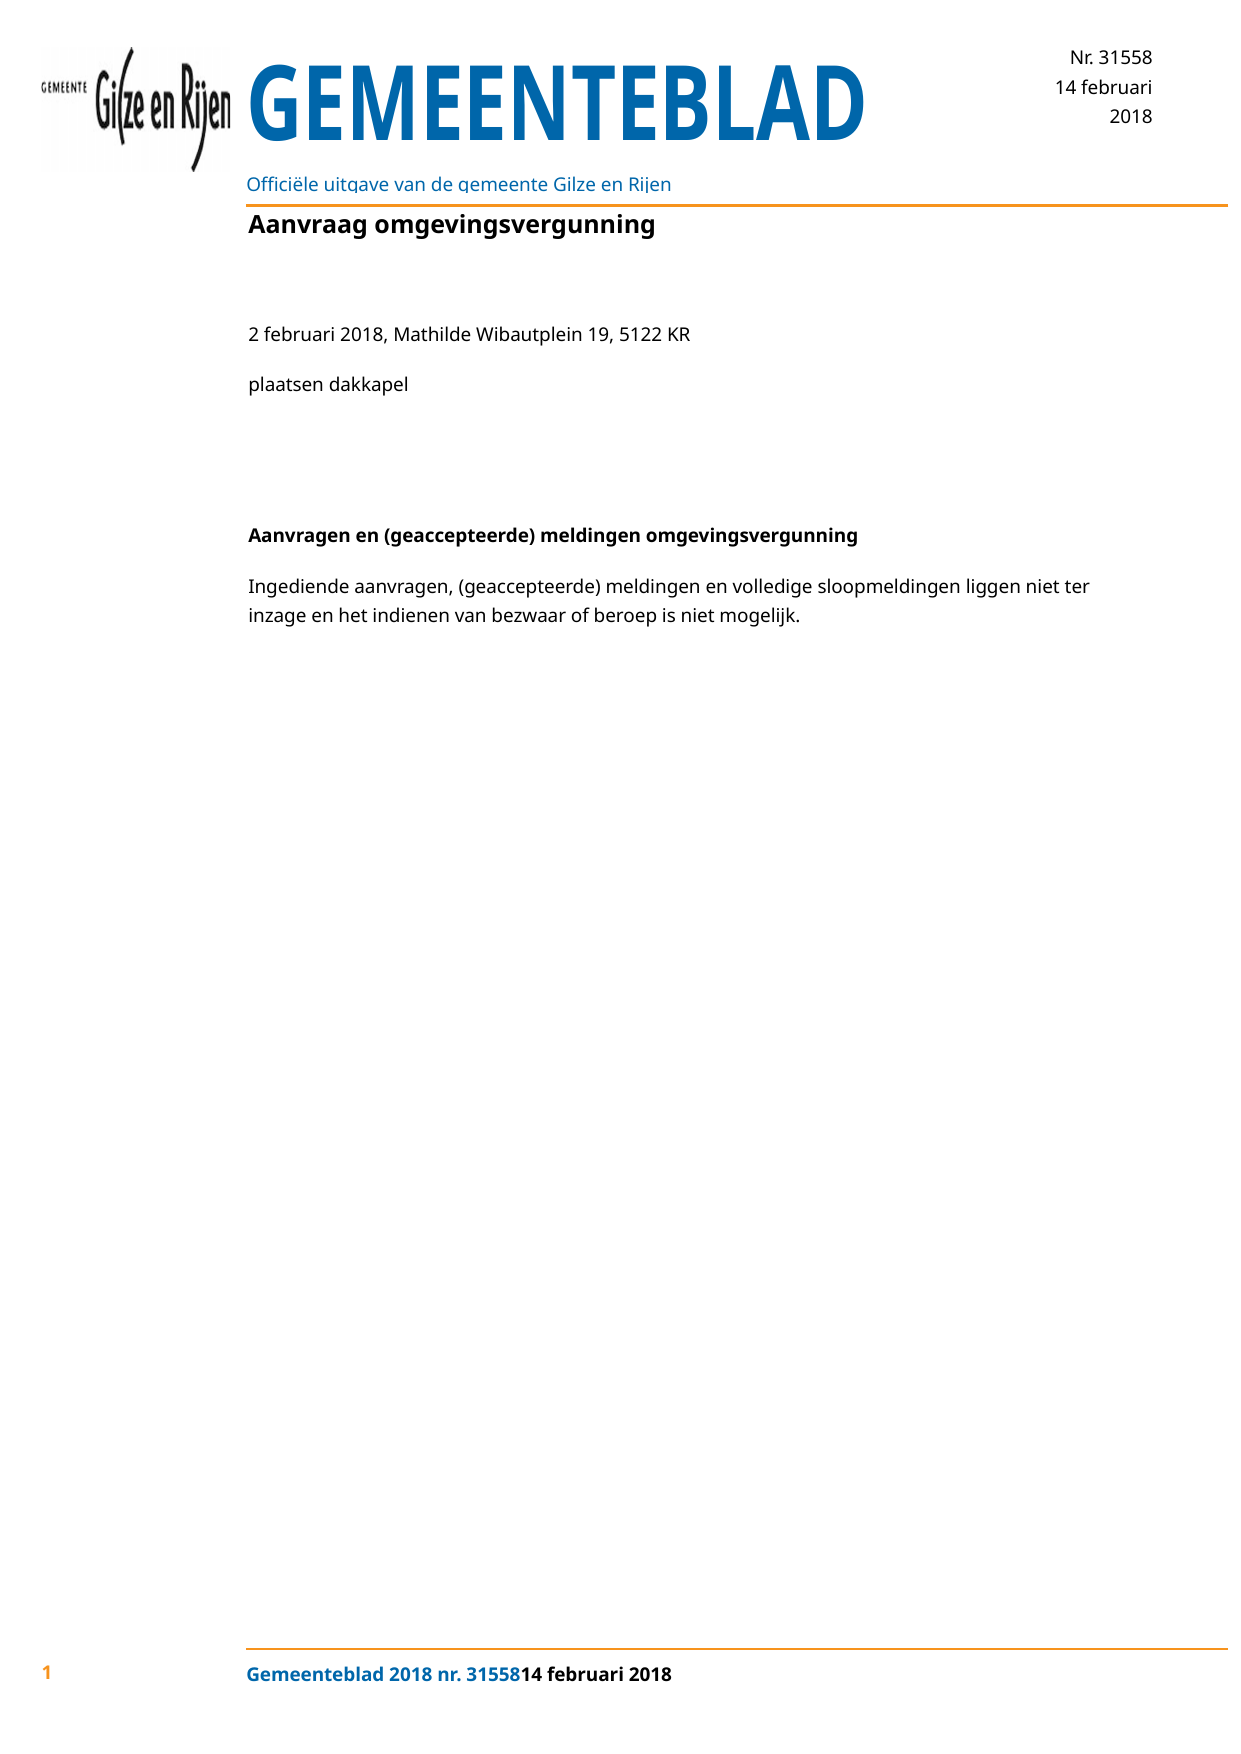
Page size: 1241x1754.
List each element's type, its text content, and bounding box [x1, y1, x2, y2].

picture [41, 47, 231, 172]
text Ingediende aanvragen, (geaccepteerde) meldingen en volledige sloopmeldingen liggen niet ter inzage en het indienen van bezwaar of beroep is niet mogelijk. [248, 573, 1152, 628]
text plaatsen dakkapel [248, 371, 1152, 397]
text Aanvragen en (geaccepteerde) meldingen omgevingsvergunning [248, 522, 1152, 548]
text 2 februari 2018, Mathilde Wibautplein 19, 5122 KR [248, 321, 1152, 346]
text Aanvraag omgevingsvergunning [248, 207, 1152, 241]
